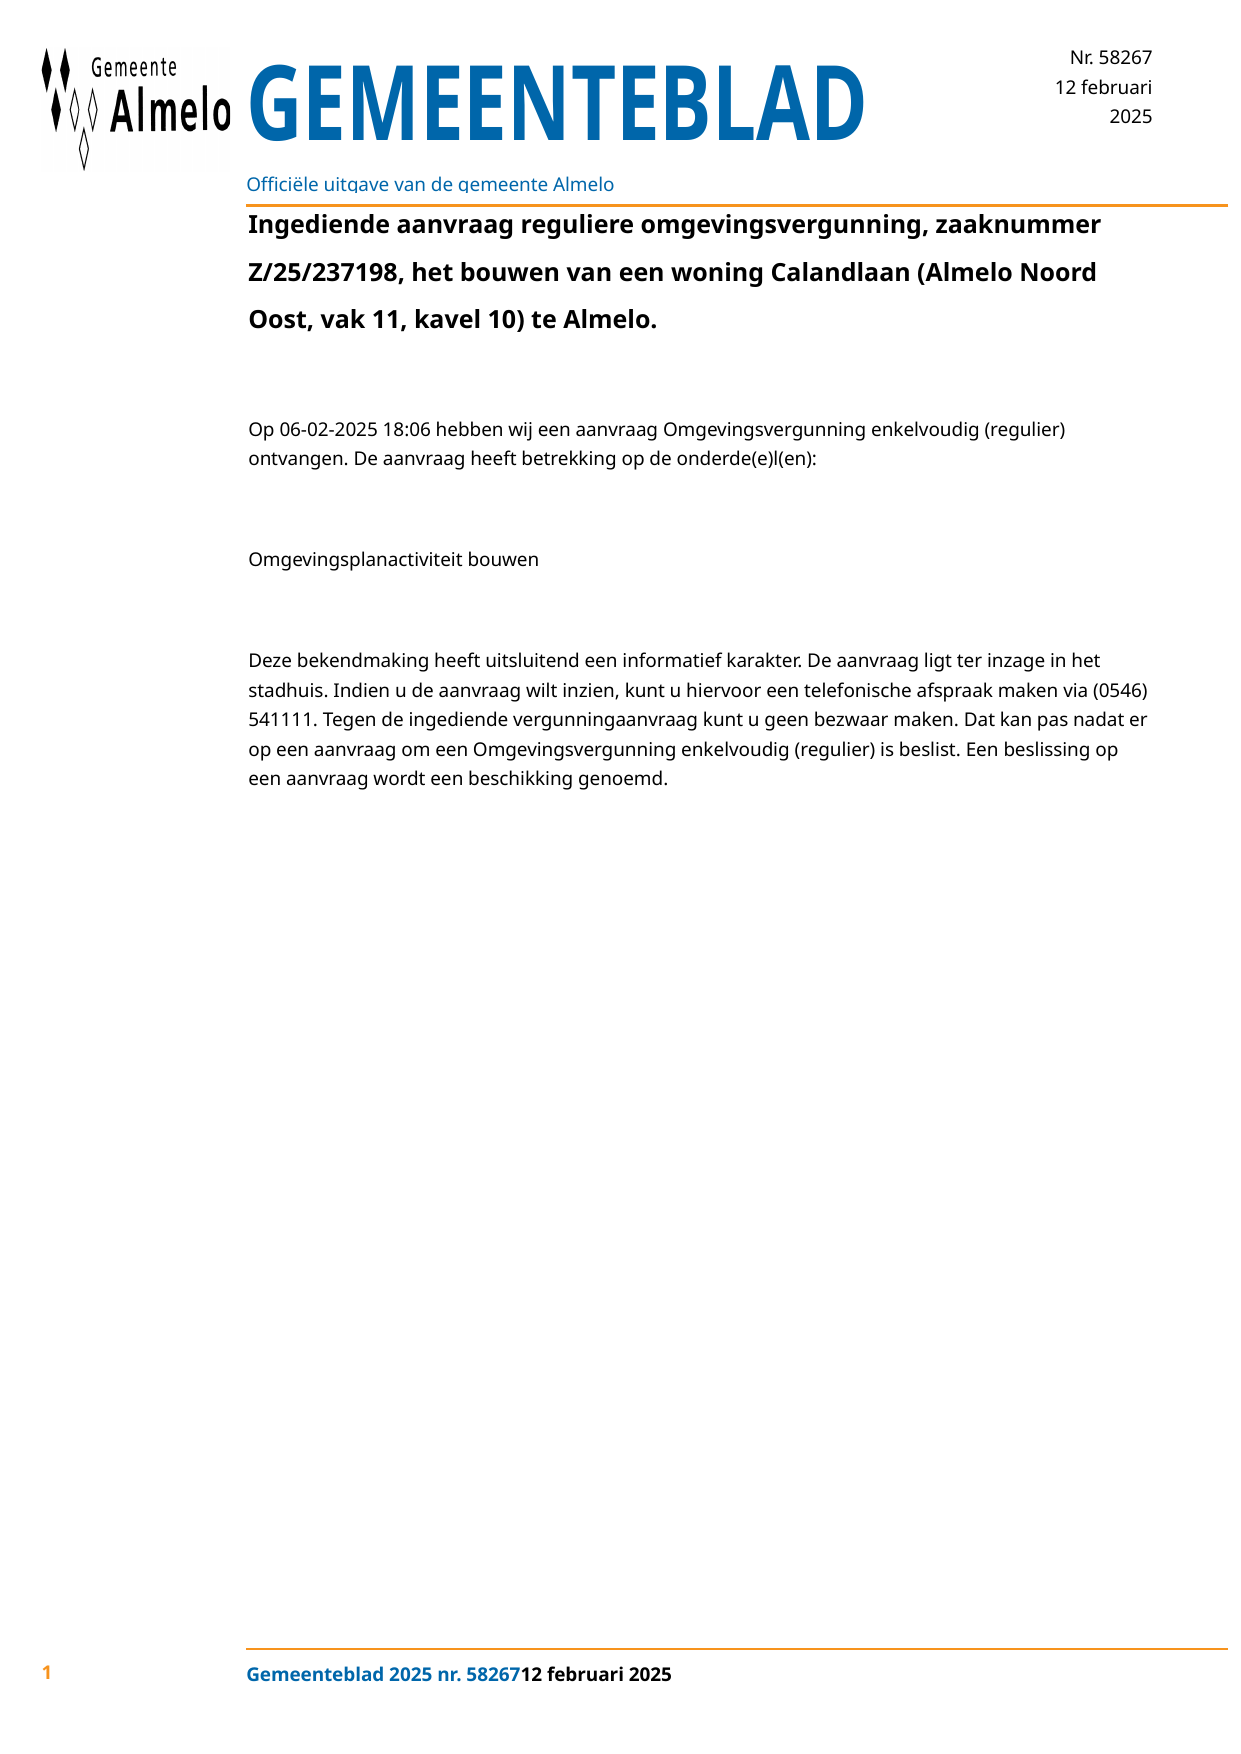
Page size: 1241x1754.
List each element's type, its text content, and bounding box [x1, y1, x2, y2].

picture [41, 47, 231, 172]
text Op 06-02-2025 18:06 hebben wij een aanvraag Omgevingsvergunning enkelvoudig (regulier) ontvangen. De aanvraag heeft betrekking op de onderde(e)l(en): [248, 416, 1152, 471]
text Deze bekendmaking heeft uitsluitend een informatief karakter. De aanvraag ligt ter inzage in het stadhuis. Indien u de aanvraag wilt inzien, kunt u hiervoor een telefonische afspraak maken via (0546) 541111. Tegen de ingediende vergunningaanvraag kunt u geen bezwaar maken. Dat kan pas nadat er op een aanvraag om een Omgevingsvergunning enkelvoudig (regulier) is beslist. Een beslissing op een aanvraag wordt een beschikking genoemd. [248, 647, 1152, 791]
text Ingediende aanvraag reguliere omgevingsvergunning, zaaknummer Z/25/237198, het bouwen van een woning Calandlaan (Almelo Noord Oost, vak 11, kavel 10) te Almelo. [248, 207, 1152, 336]
text Omgevingsplanactiviteit bouwen [248, 546, 1152, 572]
